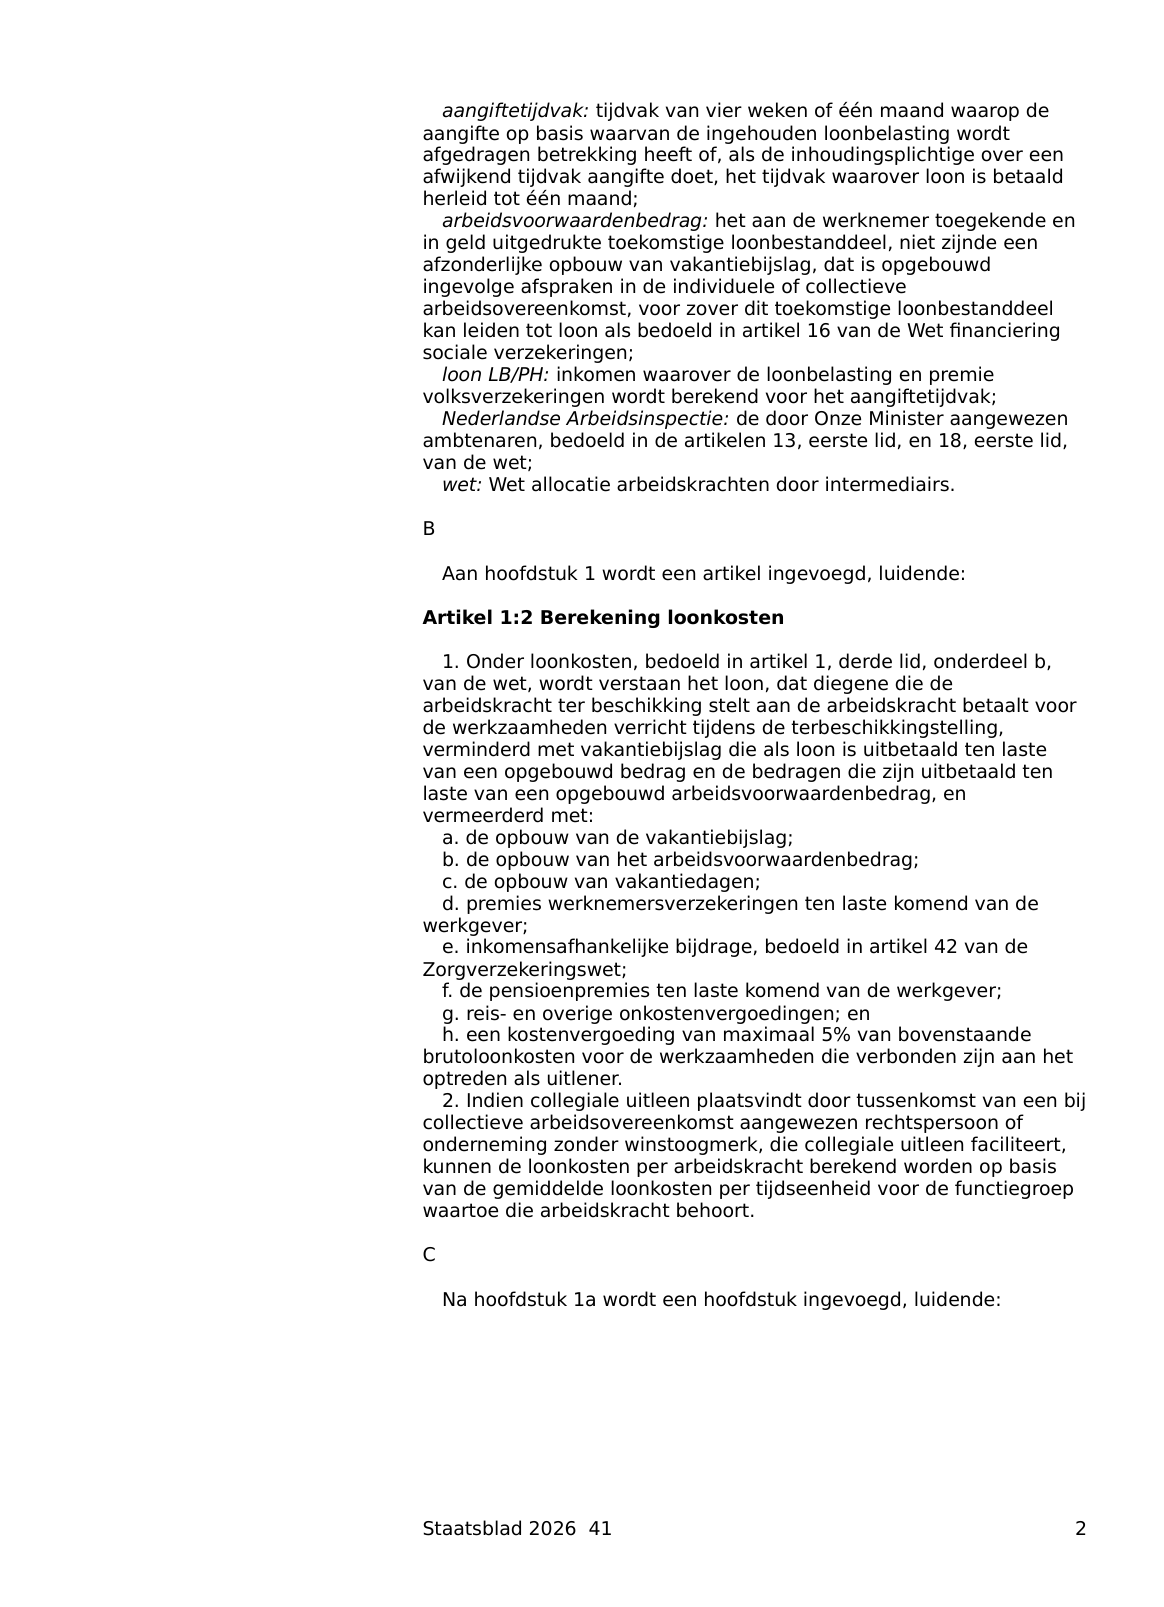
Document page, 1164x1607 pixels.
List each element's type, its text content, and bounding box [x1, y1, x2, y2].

text loon LB/PH: inkomen waarover de loonbelasting en premie volksverzekeringen wordt berekend voor het aangiftetijdvak; [422, 364, 1087, 408]
text g. reis- en overige onkostenvergoedingen; en [422, 1002, 1087, 1024]
text Aan hoofdstuk 1 wordt een artikel ingevoegd, luidende: [422, 562, 1087, 584]
text d. premies werknemersverzekeringen ten laste komend van de werkgever; [422, 892, 1087, 936]
text aangiftetijdvak: tijdvak van vier weken of één maand waarop de aangifte op basis waarvan de ingehouden loonbelasting wordt afgedragen betrekking heeft of, als de inhoudingsplichtige over een afwijkend tijdvak aangifte doet, het tijdvak waarover loon is betaald herleid tot één maand; [422, 100, 1087, 210]
text a. de opbouw van de vakantiebijslag; [422, 827, 1087, 848]
text B [422, 518, 1087, 540]
text wet: Wet allocatie arbeidskrachten door intermediairs. [422, 474, 1087, 496]
text 1. Onder loonkosten, bedoeld in artikel 1, derde lid, onderdeel b, van de wet, wordt verstaan het loon, dat diegene die de arbeidskracht ter beschikking stelt aan de arbeidskracht betaalt voor de werkzaamheden verricht tijdens de terbeschikkingstelling, verminderd met vakantiebijslag die als loon is uitbetaald ten laste van een opgebouwd bedrag en de bedragen die zijn uitbetaald ten laste van een opgebouwd arbeidsvoorwaardenbedrag, en vermeerderd met: [422, 651, 1087, 827]
text C [422, 1244, 1087, 1266]
text 2. Indien collegiale uitleen plaatsvindt door tussenkomst van een bij collectieve arbeidsovereenkomst aangewezen rechtspersoon of onderneming zonder winstoogmerk, die collegiale uitleen faciliteert, kunnen de loonkosten per arbeidskracht berekend worden op basis van de gemiddelde loonkosten per tijdseenheid voor de functiegroep waartoe die arbeidskracht behoort. [422, 1090, 1087, 1222]
subtitle Artikel 1:2 Berekening loonkosten [422, 607, 1087, 628]
text Na hoofdstuk 1a wordt een hoofdstuk ingevoegd, luidende: [422, 1288, 1087, 1311]
text c. de opbouw van vakantiedagen; [422, 871, 1087, 892]
text h. een kostenvergoeding van maximaal 5% van bovenstaande brutoloonkosten voor de werkzaamheden die verbonden zijn aan het optreden als uitlener. [422, 1024, 1087, 1090]
text Nederlandse Arbeidsinspectie: de door Onze Minister aangewezen ambtenaren, bedoeld in de artikelen 13, eerste lid, en 18, eerste lid, van de wet; [422, 408, 1087, 474]
text b. de opbouw van het arbeidsvoorwaardenbedrag; [422, 848, 1087, 871]
text e. inkomensafhankelijke bijdrage, bedoeld in artikel 42 van de Zorgverzekeringswet; [422, 936, 1087, 980]
text f. de pensioenpremies ten laste komend van de werkgever; [422, 980, 1087, 1002]
text arbeidsvoorwaardenbedrag: het aan de werknemer toegekende en in geld uitgedrukte toekomstige loonbestanddeel, niet zijnde een afzonderlijke opbouw van vakantiebijslag, dat is opgebouwd ingevolge afspraken in de individuele of collectieve arbeidsovereenkomst, voor zover dit toekomstige loonbestanddeel kan leiden tot loon als bedoeld in artikel 16 van de Wet financiering sociale verzekeringen; [422, 210, 1087, 364]
